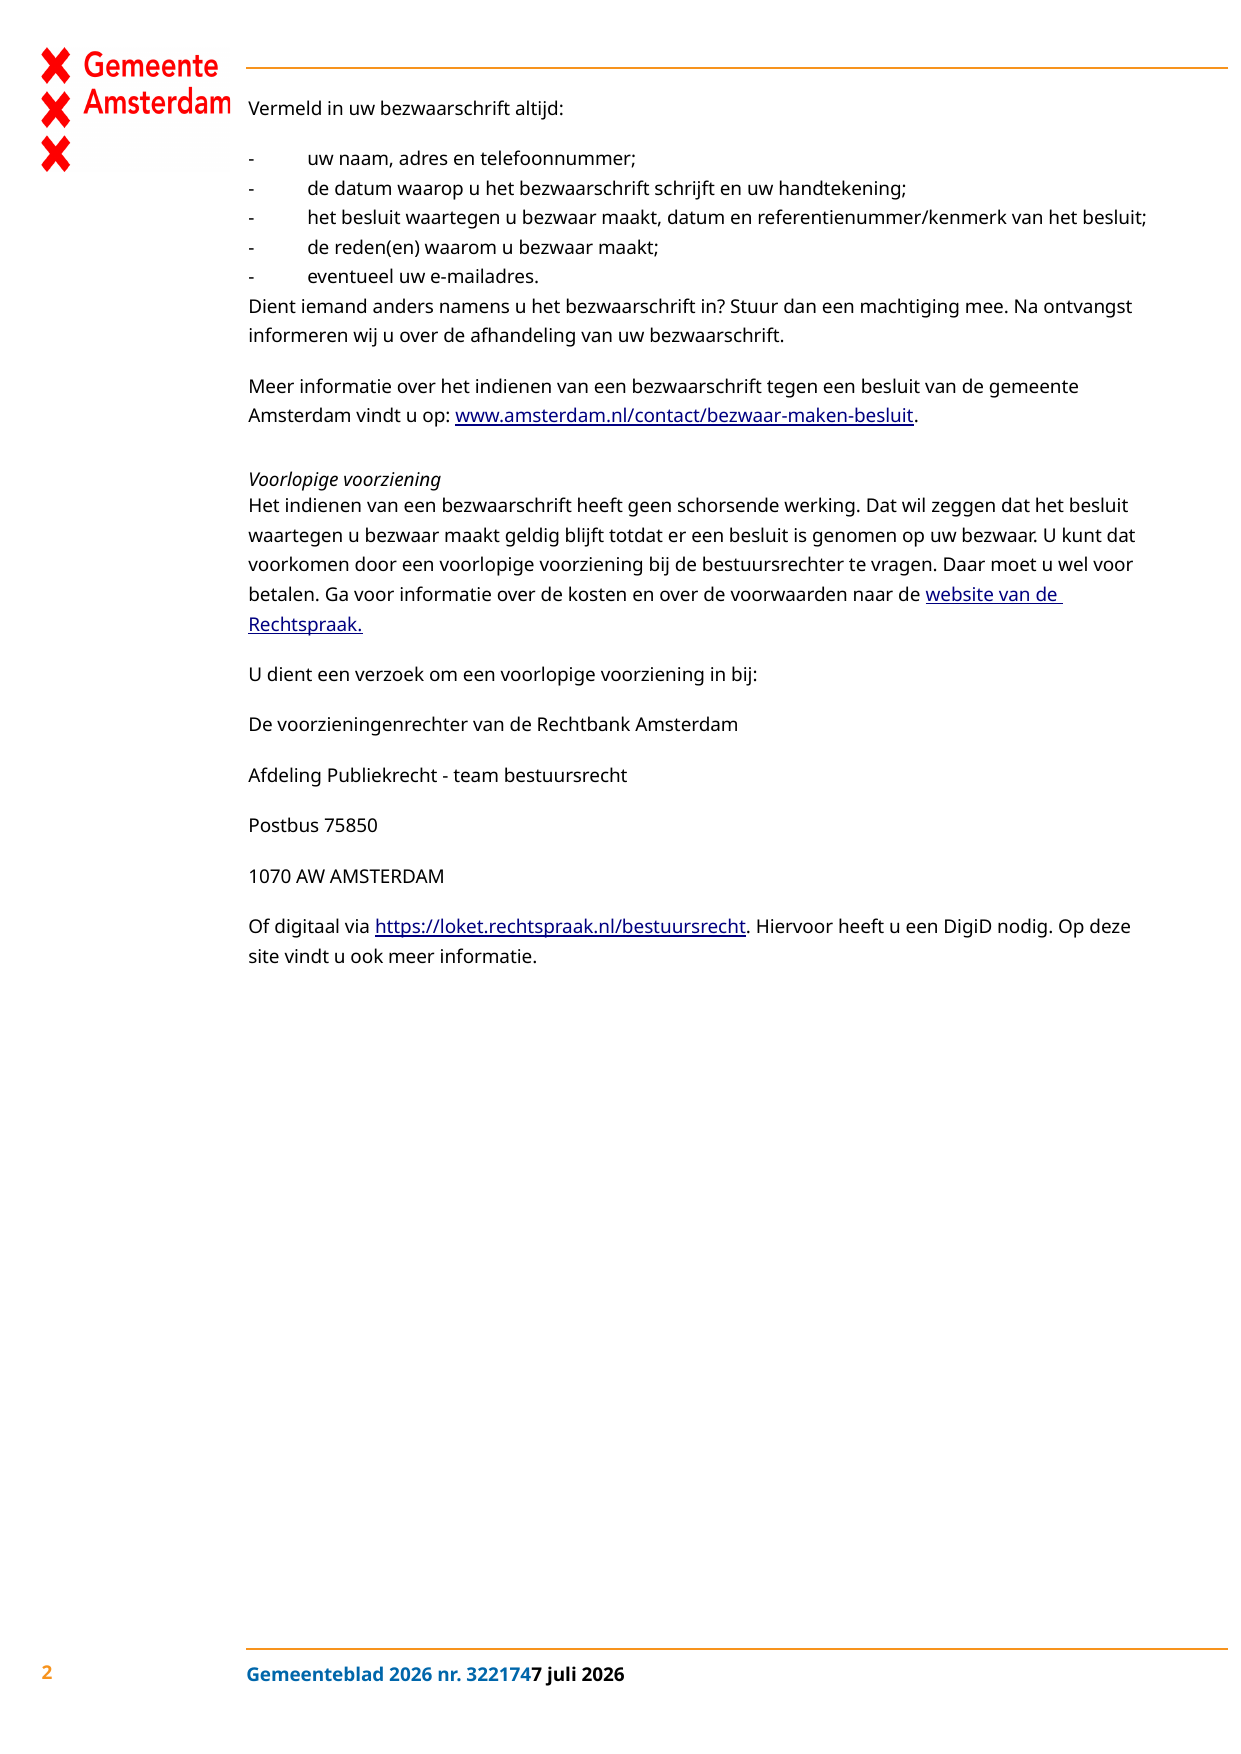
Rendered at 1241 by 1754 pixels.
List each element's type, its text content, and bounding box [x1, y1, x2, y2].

text Vermeld in uw bezwaarschrift altijd: [248, 95, 1152, 121]
text U dient een verzoek om een voorlopige voorziening in bij: [248, 661, 1152, 687]
list de datum waarop u het bezwaarschrift schrijft en uw handtekening; [248, 175, 1152, 201]
text Dient iemand anders namens u het bezwaarschrift in? Stuur dan een machtiging mee. Na ontvangst informeren wij u over de afhandeling van uw bezwaarschrift. [248, 293, 1152, 348]
text Postbus 75850 [248, 812, 1152, 838]
list het besluit waartegen u bezwaar maakt, datum en referentienummer/kenmerk van het besluit; [248, 204, 1152, 230]
text 1070 AW AMSTERDAM [248, 863, 1152, 888]
text De voorzieningenrechter van de Rechtbank Amsterdam [248, 712, 1152, 737]
list uw naam, adres en telefoonnummer; [248, 145, 1152, 171]
list de reden(en) waarom u bezwaar maakt; [248, 234, 1152, 260]
text Het indienen van een bezwaarschrift heeft geen schorsende werking. Dat wil zeggen dat het besluit waartegen u bezwaar maakt geldig blijft totdat er een besluit is genomen op uw bezwaar. U kunt dat voorkomen door een voorlopige voorziening bij de bestuursrechter te vragen. Daar moet u wel voor betalen. Ga voor informatie over de kosten en over de voorwaarden naar de website van de Rechtspraak. [248, 492, 1152, 636]
picture [41, 47, 231, 172]
list eventueel uw e-mailadres. [248, 263, 1152, 289]
text Of digitaal via https://loket.rechtspraak.nl/bestuursrecht. Hiervoor heeft u een DigiD nodig. Op deze site vindt u ook meer informatie. [248, 913, 1152, 968]
text Voorlopige voorziening [248, 467, 1152, 492]
text Afdeling Publiekrecht - team bestuursrecht [248, 762, 1152, 788]
text Meer informatie over het indienen van een bezwaarschrift tegen een besluit van de gemeente Amsterdam vindt u op: www.amsterdam.nl/contact/bezwaar-maken-besluit. [248, 373, 1152, 428]
